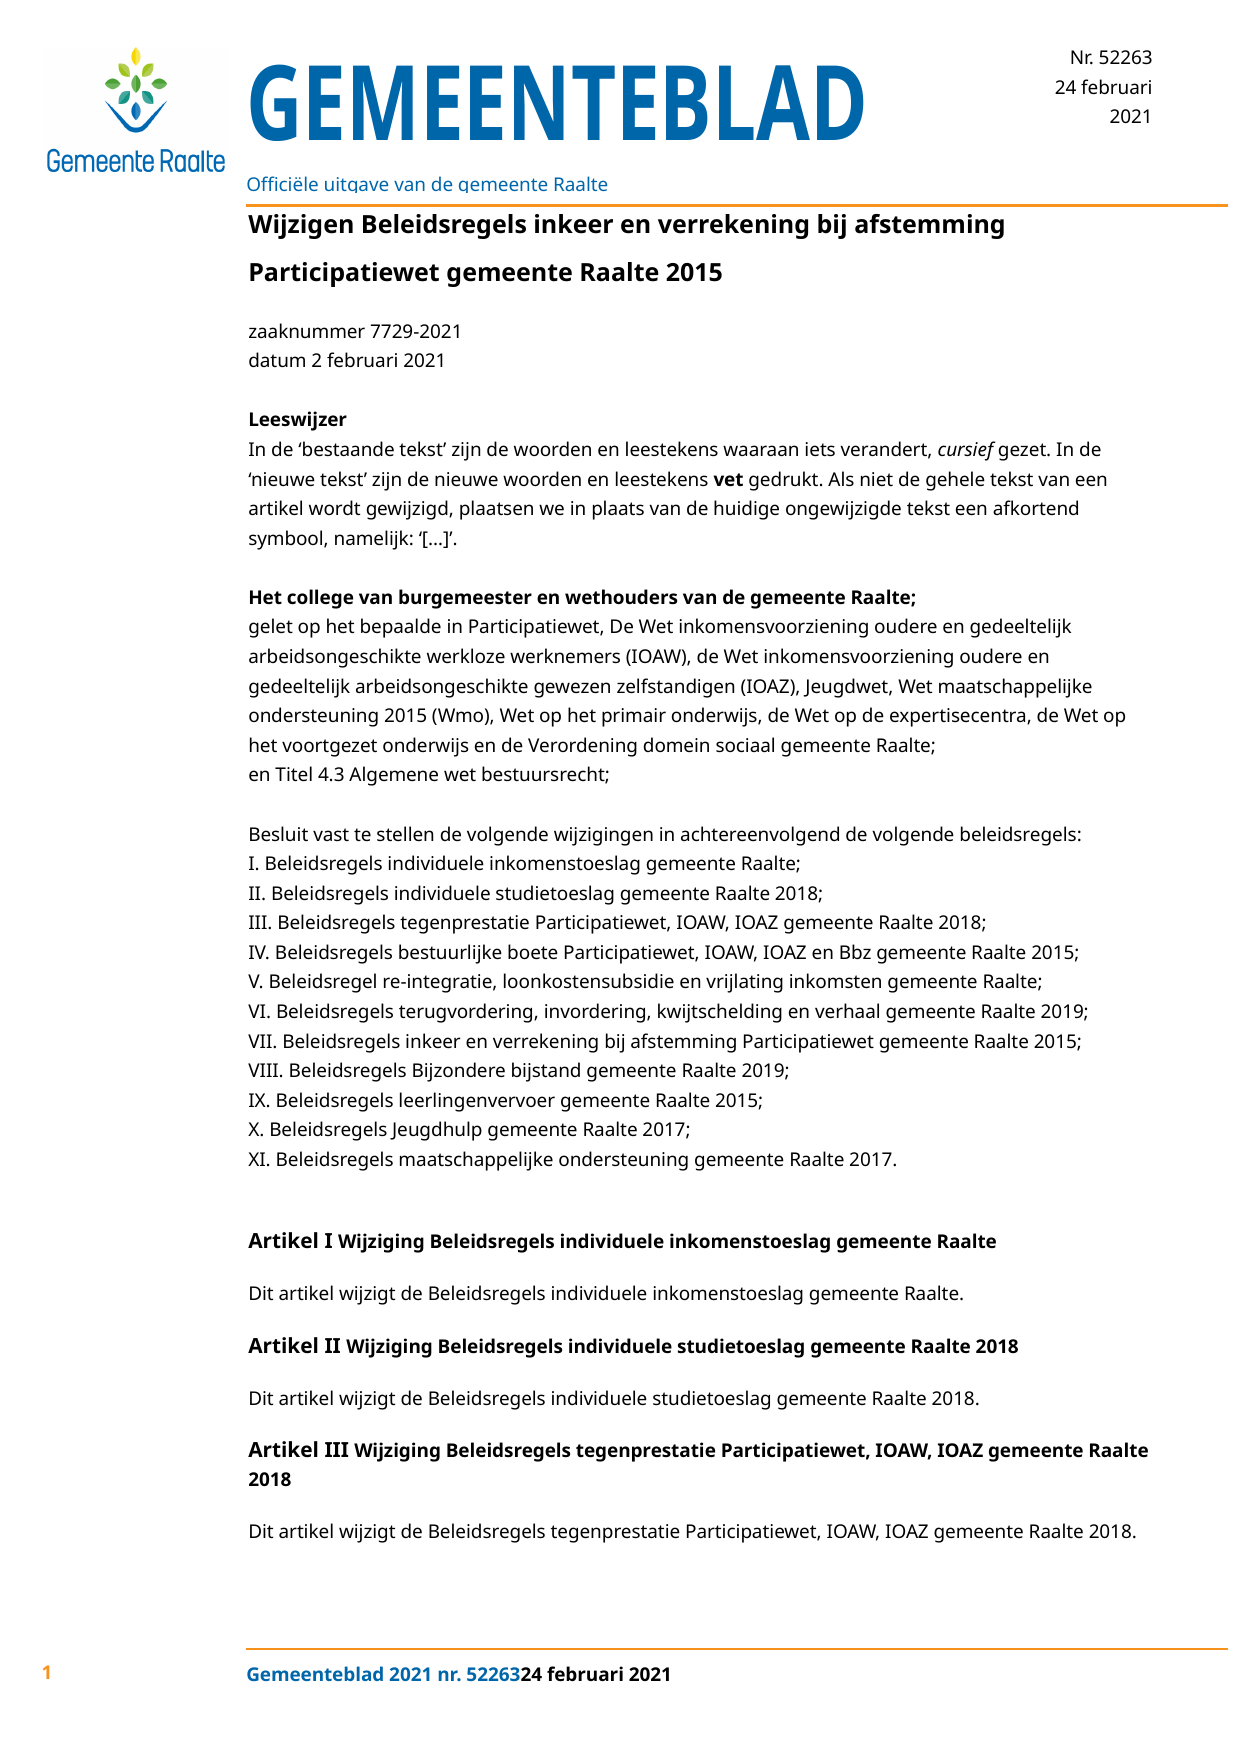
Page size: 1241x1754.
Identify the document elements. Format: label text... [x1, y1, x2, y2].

text en Titel 4.3 Algemene wet bestuursrecht; [248, 762, 1152, 787]
text IX. Beleidsregels leerlingenvervoer gemeente Raalte 2015; [248, 1087, 1152, 1113]
text V. Beleidsregel re-integratie, loonkostensubsidie en vrijlating inkomsten gemeente Raalte; [248, 969, 1152, 994]
text I. Beleidsregels individuele inkomenstoeslag gemeente Raalte; [248, 850, 1152, 876]
text Dit artikel wijzigt de Beleidsregels individuele studietoeslag gemeente Raalte 2018. [248, 1385, 1152, 1411]
text Wijzigen Beleidsregels inkeer en verrekening bij afstemming Participatiewet gemeente Raalte 2015 [248, 207, 1152, 288]
text Besluit vast te stellen de volgende wijzigingen in achtereenvolgend de volgende beleidsregels: [248, 821, 1152, 847]
text XI. Beleidsregels maatschappelijke ondersteuning gemeente Raalte 2017. [248, 1146, 1152, 1172]
text VI. Beleidsregels terugvordering, invordering, kwijtschelding en verhaal gemeente Raalte 2019; [248, 998, 1152, 1024]
text Artikel II Wijziging Beleidsregels individuele studietoeslag gemeente Raalte 2018 [248, 1331, 1152, 1359]
text IV. Beleidsregels bestuurlijke boete Participatiewet, IOAW, IOAZ en Bbz gemeente Raalte 2015; [248, 939, 1152, 965]
picture [41, 47, 231, 172]
text VIII. Beleidsregels Bijzondere bijstand gemeente Raalte 2019; [248, 1057, 1152, 1083]
text datum 2 februari 2021 [248, 347, 1152, 373]
text X. Beleidsregels Jeugdhulp gemeente Raalte 2017; [248, 1117, 1152, 1142]
text In de ‘bestaande tekst’ zijn de woorden en leestekens waaraan iets verandert, cursief gezet. In de ‘nieuwe tekst’ zijn de nieuwe woorden en leestekens vet gedrukt. Als niet de gehele tekst van een artikel wordt gewijzigd, plaatsen we in plaats van de huidige ongewijzigde tekst een afkortend symbool, namelijk: ‘[…]’. [248, 436, 1152, 551]
text Artikel I Wijziging Beleidsregels individuele inkomenstoeslag gemeente Raalte [248, 1226, 1152, 1255]
text Artikel III Wijziging Beleidsregels tegenprestatie Participatiewet, IOAW, IOAZ gemeente Raalte 2018 [248, 1435, 1152, 1492]
text Leeswijzer [248, 407, 1152, 432]
text Dit artikel wijzigt de Beleidsregels individuele inkomenstoeslag gemeente Raalte. [248, 1280, 1152, 1306]
text Dit artikel wijzigt de Beleidsregels tegenprestatie Participatiewet, IOAW, IOAZ gemeente Raalte 2018. [248, 1518, 1152, 1544]
text II. Beleidsregels individuele studietoeslag gemeente Raalte 2018; [248, 880, 1152, 906]
text gelet op het bepaalde in Participatiewet, De Wet inkomensvoorziening oudere en gedeeltelijk arbeidsongeschikte werkloze werknemers (IOAW), de Wet inkomensvoorziening oudere en gedeeltelijk arbeidsongeschikte gewezen zelfstandigen (IOAZ), Jeugdwet, Wet maatschappelijke ondersteuning 2015 (Wmo), Wet op het primair onderwijs, de Wet op de expertisecentra, de Wet op het voortgezet onderwijs en de Verordening domein sociaal gemeente Raalte; [248, 614, 1152, 758]
text Het college van burgemeester en wethouders van de gemeente Raalte; [248, 584, 1152, 610]
text VII. Beleidsregels inkeer en verrekening bij afstemming Participatiewet gemeente Raalte 2015; [248, 1028, 1152, 1054]
text III. Beleidsregels tegenprestatie Participatiewet, IOAW, IOAZ gemeente Raalte 2018; [248, 909, 1152, 935]
text zaaknummer 7729-2021 [248, 318, 1152, 344]
